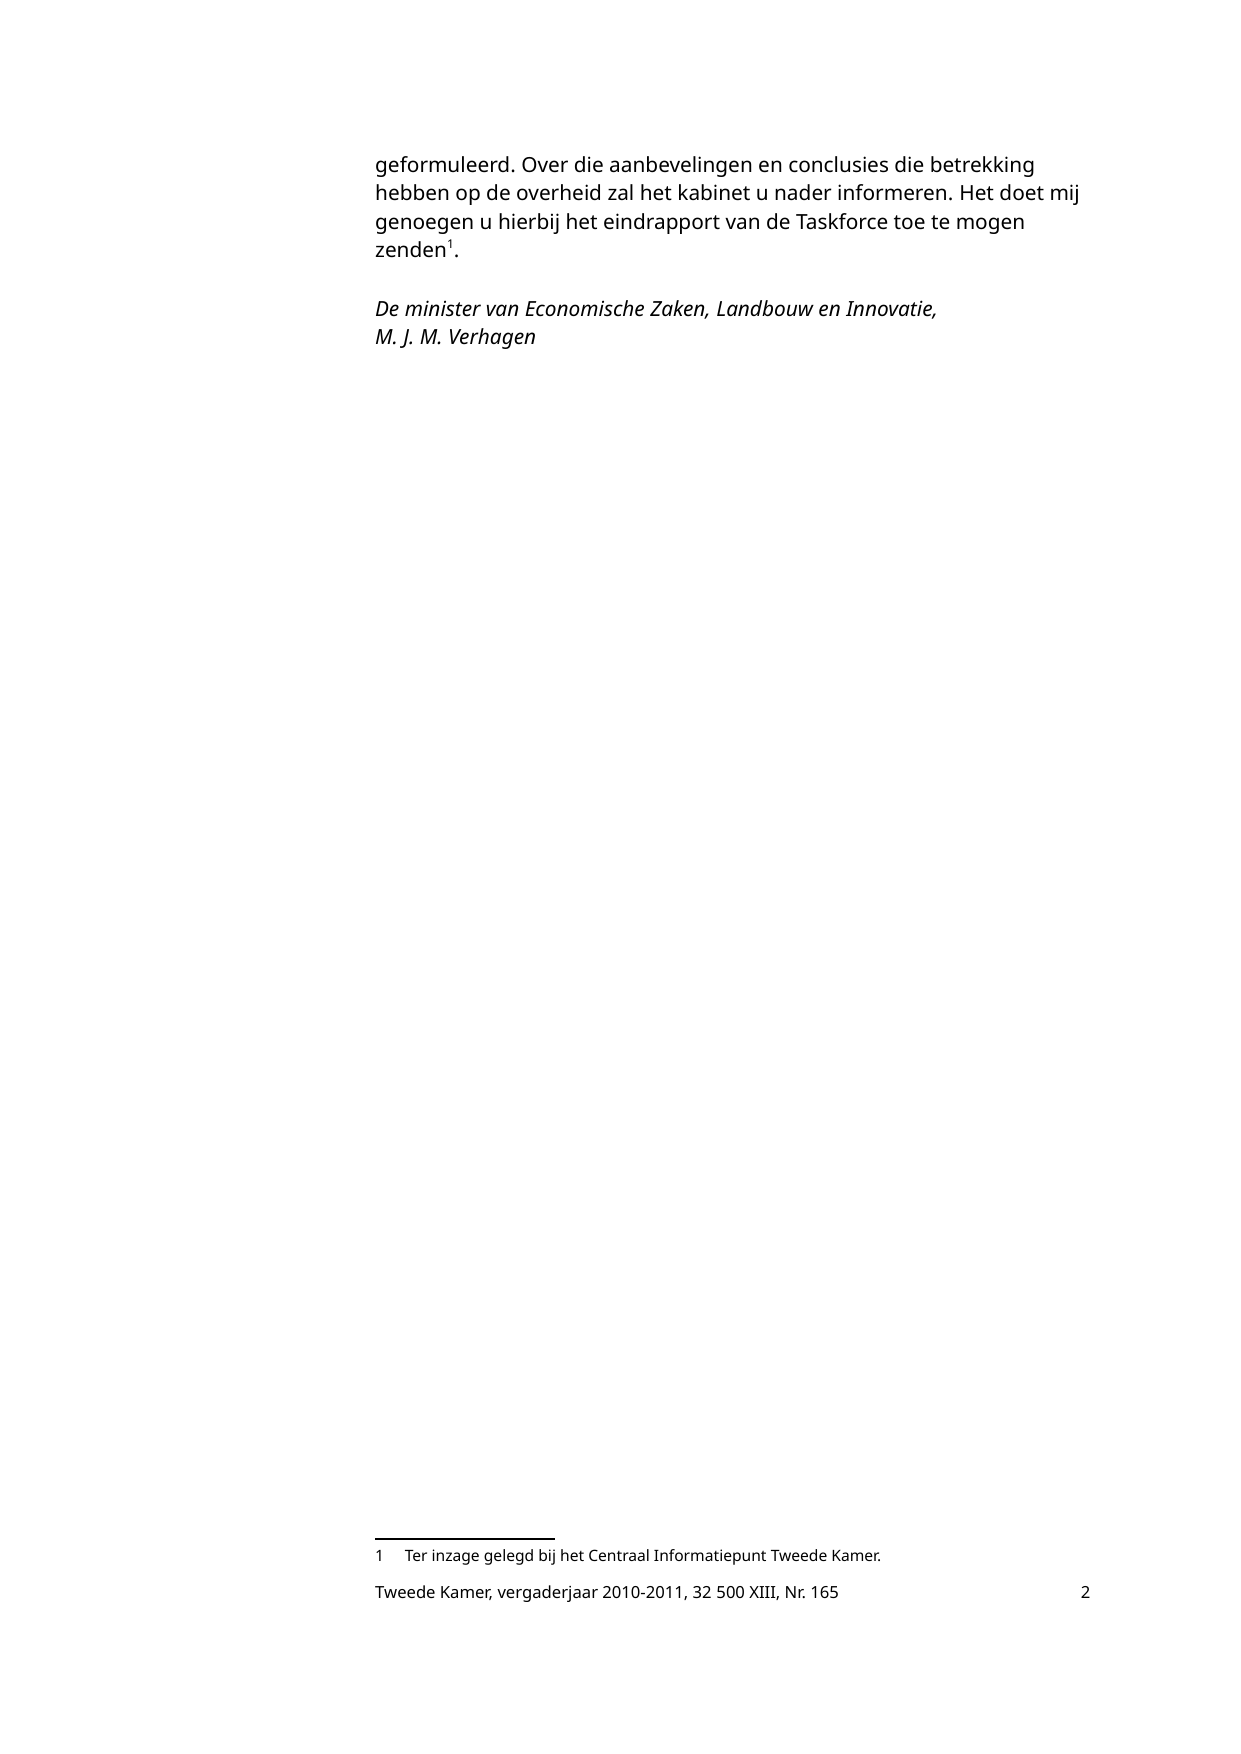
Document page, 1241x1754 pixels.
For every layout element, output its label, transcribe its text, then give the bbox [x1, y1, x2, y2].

text De minister van Economische Zaken, Landbouw en Innovatie, [375, 294, 1090, 322]
text Ter inzage gelegd bij het Centraal Informatiepunt Tweede Kamer. [375, 1538, 1090, 1566]
text M. J. M. Verhagen [375, 322, 1090, 351]
text geformuleerd. Over die aanbevelingen en conclusies die betrekking hebben op de overheid zal het kabinet u nader informeren. Het doet mij genoegen u hierbij het eindrapport van de Taskforce toe te mogen zenden. [375, 150, 1090, 264]
